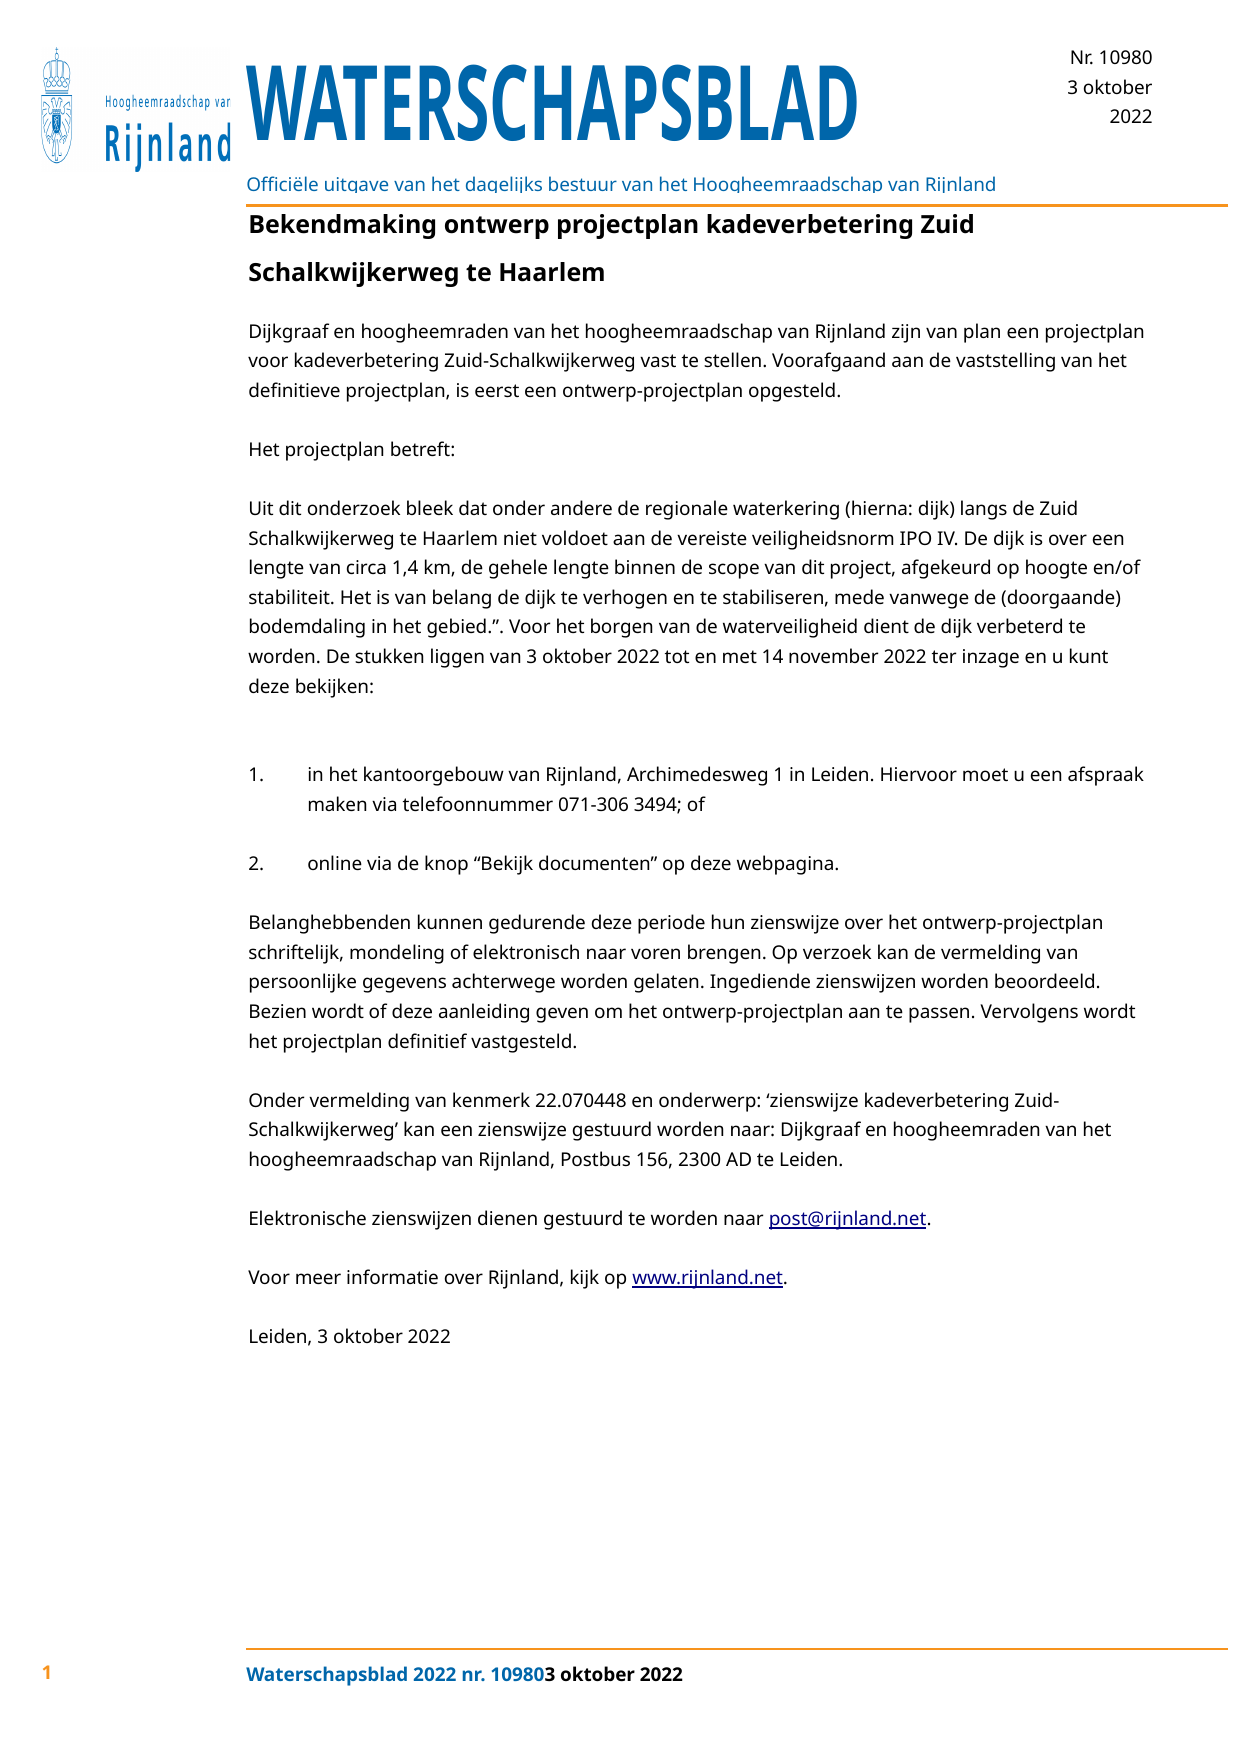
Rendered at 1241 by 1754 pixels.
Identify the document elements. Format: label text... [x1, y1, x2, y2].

text Bekendmaking ontwerp projectplan kadeverbetering Zuid Schalkwijkerweg te Haarlem [248, 207, 1152, 288]
list in het kantoorgebouw van Rijnland, Archimedesweg 1 in Leiden. Hiervoor moet u een afspraak maken via telefoonnummer 071-306 3494; of [248, 762, 1152, 817]
text Belanghebbenden kunnen gedurende deze periode hun zienswijze over het ontwerp-projectplan schriftelijk, mondeling of elektronisch naar voren brengen. Op verzoek kan de vermelding van persoonlijke gegevens achterwege worden gelaten. Ingediende zienswijzen worden beoordeeld. Bezien wordt of deze aanleiding geven om het ontwerp-projectplan aan te passen. Vervolgens wordt het projectplan definitief vastgesteld. [248, 909, 1152, 1054]
text Voor meer informatie over Rijnland, kijk op www.rijnland.net. [248, 1264, 1152, 1290]
text Uit dit onderzoek bleek dat onder andere de regionale waterkering (hierna: dijk) langs de Zuid Schalkwijkerweg te Haarlem niet voldoet aan de vereiste veiligheidsnorm IPO IV. De dijk is over een lengte van circa 1,4 km, de gehele lengte binnen de scope van dit project, afgekeurd op hoogte en/of stabiliteit. Het is van belang de dijk te verhogen en te stabiliseren, mede vanwege de (doorgaande) bodemdaling in het gebied.”. Voor het borgen van de waterveiligheid dient de dijk verbeterd te worden. De stukken liggen van 3 oktober 2022 tot en met 14 november 2022 ter inzage en u kunt deze bekijken: [248, 495, 1152, 699]
text Leiden, 3 oktober 2022 [248, 1324, 1152, 1349]
text Onder vermelding van kenmerk 22.070448 en onderwerp: ‘zienswijze kadeverbetering Zuid-Schalkwijkerweg’ kan een zienswijze gestuurd worden naar: Dijkgraaf en hoogheemraden van het hoogheemraadschap van Rijnland, Postbus 156, 2300 AD te Leiden. [248, 1087, 1152, 1172]
list online via de knop “Bekijk documenten” op deze webpagina. [248, 850, 1152, 876]
picture [41, 47, 231, 172]
text Dijkgraaf en hoogheemraden van het hoogheemraadschap van Rijnland zijn van plan een projectplan voor kadeverbetering Zuid-Schalkwijkerweg vast te stellen. Voorafgaand aan de vaststelling van het definitieve projectplan, is eerst een ontwerp-projectplan opgesteld. [248, 318, 1152, 403]
text Elektronische zienswijzen dienen gestuurd te worden naar post@rijnland.net. [248, 1205, 1152, 1231]
text Het projectplan betreft: [248, 436, 1152, 462]
